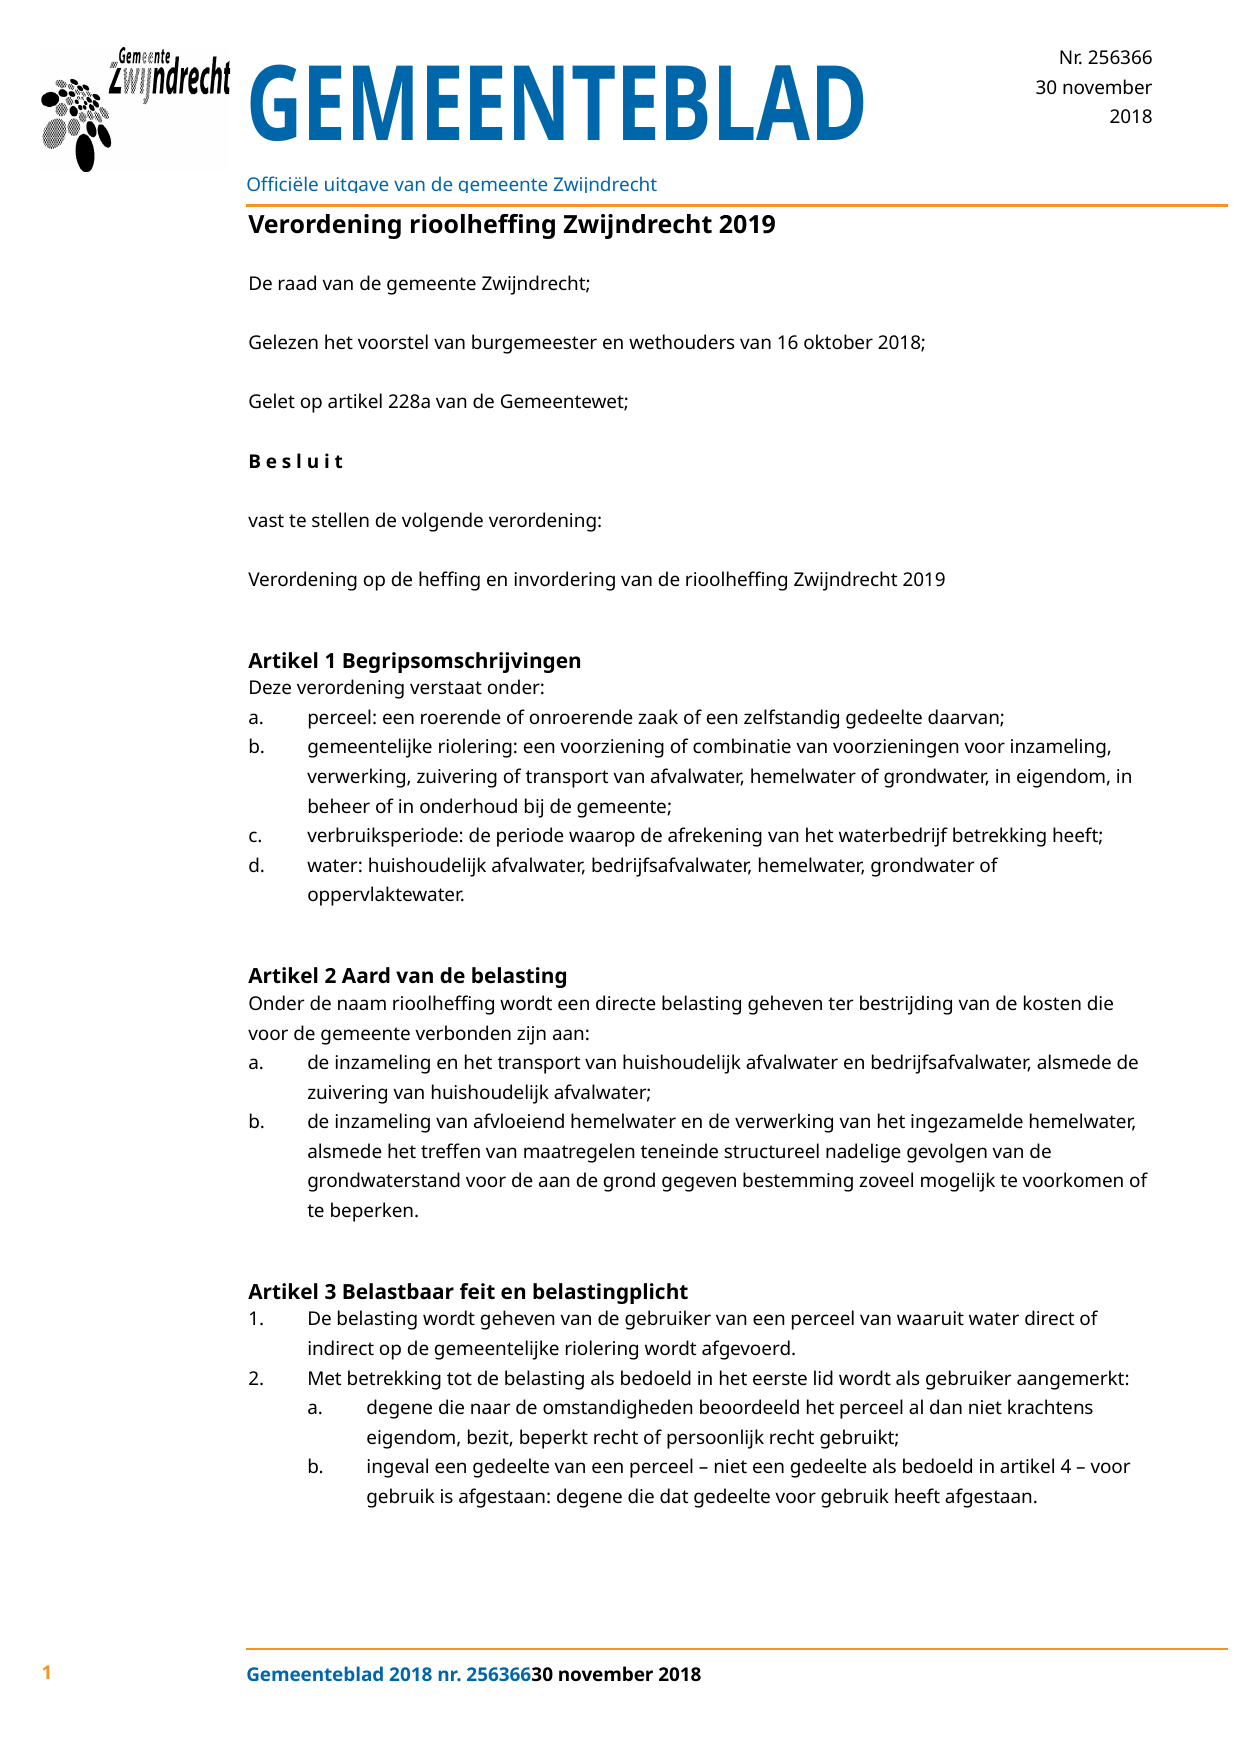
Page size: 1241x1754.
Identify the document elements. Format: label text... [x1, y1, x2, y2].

text Deze verordening verstaat onder: [248, 674, 1152, 700]
list gemeentelijke riolering: een voorziening of combinatie van voorzieningen voor inzameling, verwerking, zuivering of transport van afvalwater, hemelwater of grondwater, in eigendom, in beheer of in onderhoud bij de gemeente; [248, 734, 1152, 819]
text De raad van de gemeente Zwijndrecht; [248, 270, 1152, 296]
list water: huishoudelijk afvalwater, bedrijfsafvalwater, hemelwater, grondwater of oppervlaktewater. [248, 852, 1152, 907]
list De belasting wordt geheven van de gebruiker van een perceel van waaruit water direct of indirect op de gemeentelijke riolering wordt afgevoerd. [248, 1306, 1152, 1361]
text Gelet op artikel 228a van de Gemeentewet; [248, 389, 1152, 414]
text Artikel 1 Begripsomschrijvingen [248, 646, 1152, 674]
list Met betrekking tot de belasting als bedoeld in het eerste lid wordt als gebruiker aangemerkt: [248, 1365, 1152, 1391]
text Artikel 2 Aard van de belasting [248, 962, 1152, 990]
text Gelezen het voorstel van burgemeester en wethouders van 16 oktober 2018; [248, 329, 1152, 355]
text Verordening op de heffing en invordering van de rioolheffing Zwijndrecht 2019 [248, 566, 1152, 592]
list ingeval een gedeelte van een perceel – niet een gedeelte als bedoeld in artikel 4 – voor gebruik is afgestaan: degene die dat gedeelte voor gebruik heeft afgestaan. [307, 1453, 1152, 1509]
list degene die naar de omstandigheden beoordeeld het perceel al dan niet krachtens eigendom, bezit, beperkt recht of persoonlijk recht gebruikt; [307, 1394, 1152, 1450]
picture [41, 47, 231, 172]
list verbruiksperiode: de periode waarop de afrekening van het waterbedrijf betrekking heeft; [248, 822, 1152, 848]
text Verordening rioolheffing Zwijndrecht 2019 [248, 207, 1152, 241]
list de inzameling en het transport van huishoudelijk afvalwater en bedrijfsafvalwater, alsmede de zuivering van huishoudelijk afvalwater; [248, 1049, 1152, 1104]
text vast te stellen de volgende verordening: [248, 507, 1152, 533]
list de inzameling van afvloeiend hemelwater en de verwerking van het ingezamelde hemelwater, alsmede het treffen van maatregelen teneinde structureel nadelige gevolgen van de grondwaterstand voor de aan de grond gegeven bestemming zoveel mogelijk te voorkomen of te beperken. [248, 1108, 1152, 1223]
text Artikel 3 Belastbaar feit en belastingplicht [248, 1277, 1152, 1306]
list perceel: een roerende of onroerende zaak of een zelfstandig gedeelte daarvan; [248, 704, 1152, 730]
text B e s l u i t [248, 448, 1152, 473]
text Onder de naam rioolheffing wordt een directe belasting geheven ter bestrijding van de kosten die voor de gemeente verbonden zijn aan: [248, 990, 1152, 1045]
